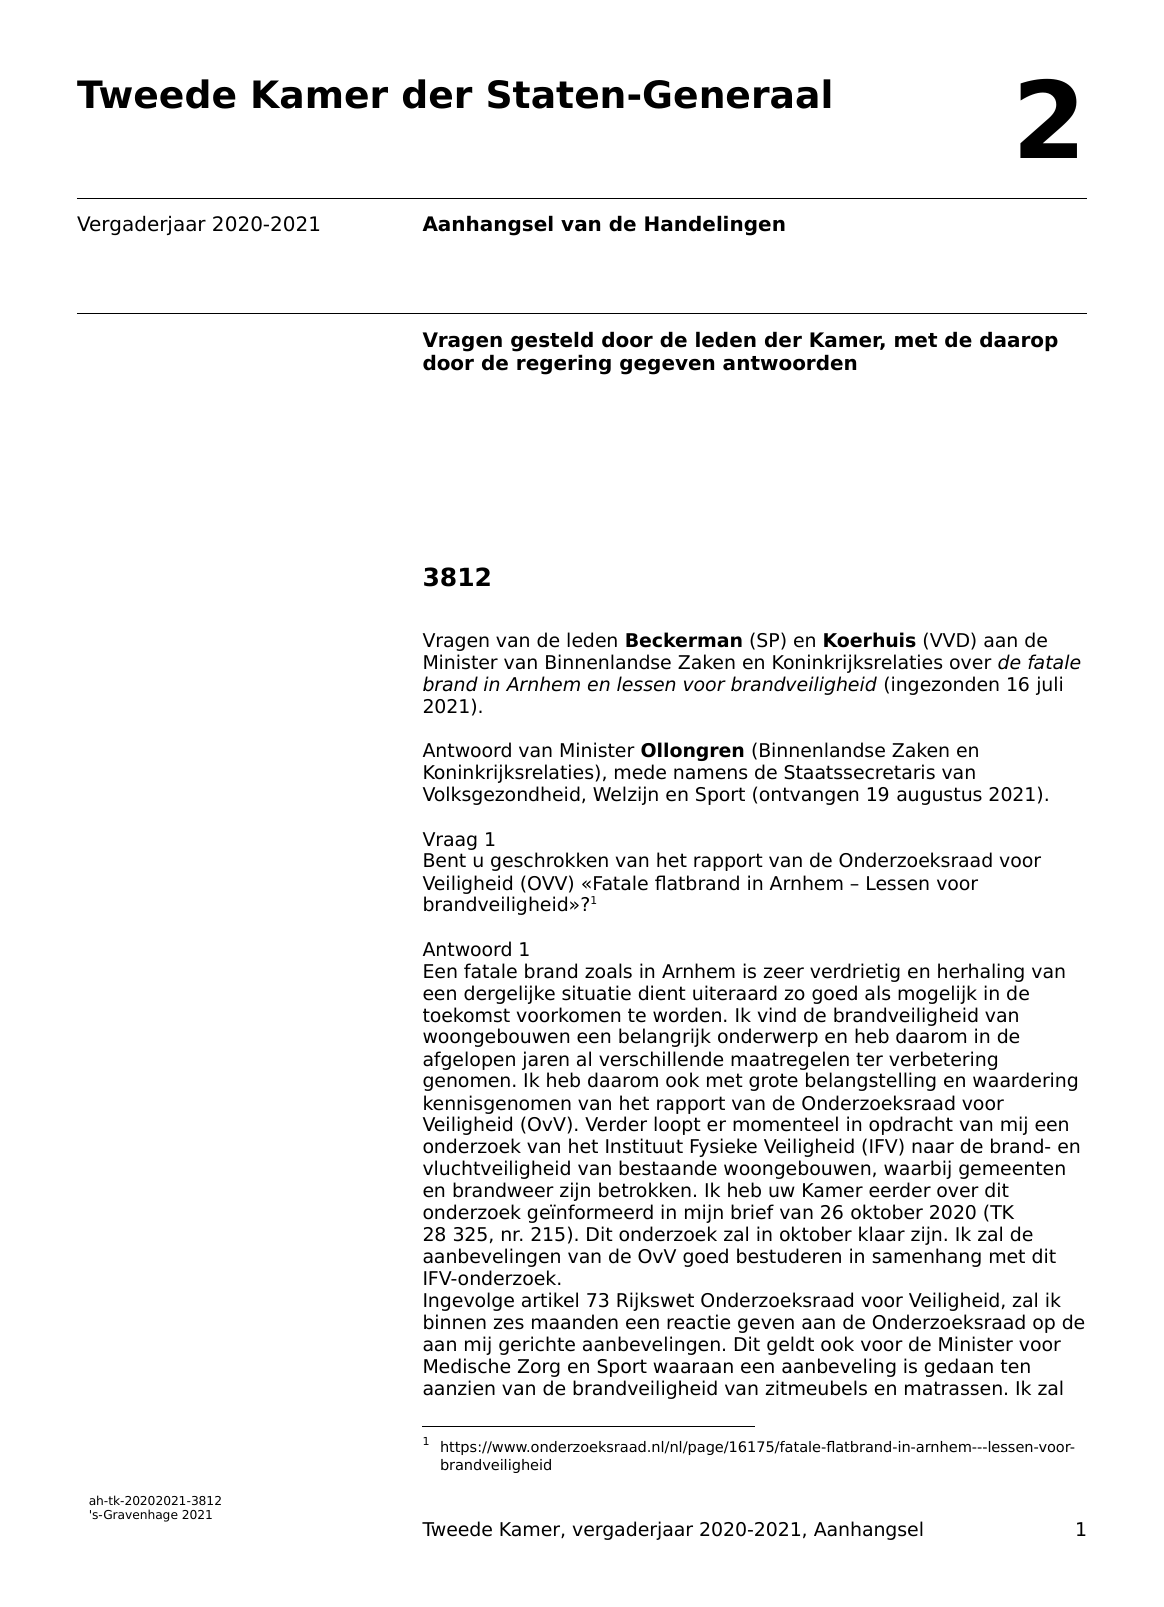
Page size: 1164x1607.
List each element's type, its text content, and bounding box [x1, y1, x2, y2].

text Vraag 1 [422, 828, 1087, 850]
text Antwoord van Minister Ollongren (Binnenlandse Zaken en Koninkrijksrelaties), mede namens de Staatssecretaris van Volksgezondheid, Welzijn en Sport (ontvangen 19 augustus 2021). [422, 740, 1087, 806]
text Antwoord 1 [422, 938, 1087, 961]
text Ingevolge artikel 73 Rijkswet Onderzoeksraad voor Veiligheid, zal ik binnen zes maanden een reactie geven aan de Onderzoeksraad op de aan mij gerichte aanbevelingen. Dit geldt ook voor de Minister voor Medische Zorg en Sport waaraan een aanbeveling is gedaan ten aanzien van de brandveiligheid van zitmeubels en matrassen. Ik zal [422, 1290, 1087, 1400]
table_cell Aanhangsel van de Handelingen [422, 199, 1087, 313]
table_header 2 [886, 59, 1087, 198]
text Een fatale brand zoals in Arnhem is zeer verdrietig en herhaling van een dergelijke situatie dient uiteraard zo goed als mogelijk in de toekomst voorkomen te worden. Ik vind de brandveiligheid van woongebouwen een belangrijk onderwerp en heb daarom in de afgelopen jaren al verschillende maatregelen ter verbetering genomen. Ik heb daarom ook met grote belangstelling en waardering kennisgenomen van het rapport van de Onderzoeksraad voor Veiligheid (OvV). Verder loopt er momenteel in opdracht van mij een onderzoek van het Instituut Fysieke Veiligheid (IFV) naar de brand- en vluchtveiligheid van bestaande woongebouwen, waarbij gemeenten en brandweer zijn betrokken. Ik heb uw Kamer eerder over dit onderzoek geïnformeerd in mijn brief van 26 oktober 2020 (TK 28 325, nr. 215). Dit onderzoek zal in oktober klaar zijn. Ik zal de aanbevelingen van de OvV goed bestuderen in samenhang met dit IFV-onderzoek. [422, 961, 1087, 1290]
table_header Tweede Kamer der Staten-Generaal [77, 59, 886, 198]
table_cell Vergaderjaar 2020-2021 [77, 199, 422, 313]
table_cell [77, 314, 422, 375]
text https://www.onderzoeksraad.nl/nl/page/16175/fatale-flatbrand-in-arnhem---lessen-voor-brandveiligheid [422, 1435, 1087, 1474]
text Vragen van de leden Beckerman (SP) en Koerhuis (VVD) aan de Minister van Binnenlandse Zaken en Koninkrijksrelaties over de fatale brand in Arnhem en lessen voor brandveiligheid (ingezonden 16 juli 2021). [422, 630, 1087, 718]
text 3812 [422, 563, 1087, 592]
text Bent u geschrokken van het rapport van de Onderzoeksraad voor Veiligheid (OVV) «Fatale flatbrand in Arnhem – Lessen voor brandveiligheid»? [422, 850, 1087, 916]
text 's-Gravenhage 2021 [88, 1508, 323, 1522]
text ah-tk-20202021-3812 [88, 1494, 323, 1508]
table_cell Vragen gesteld door de leden der Kamer, met de daarop door de regering gegeven antwoorden [422, 314, 1087, 375]
